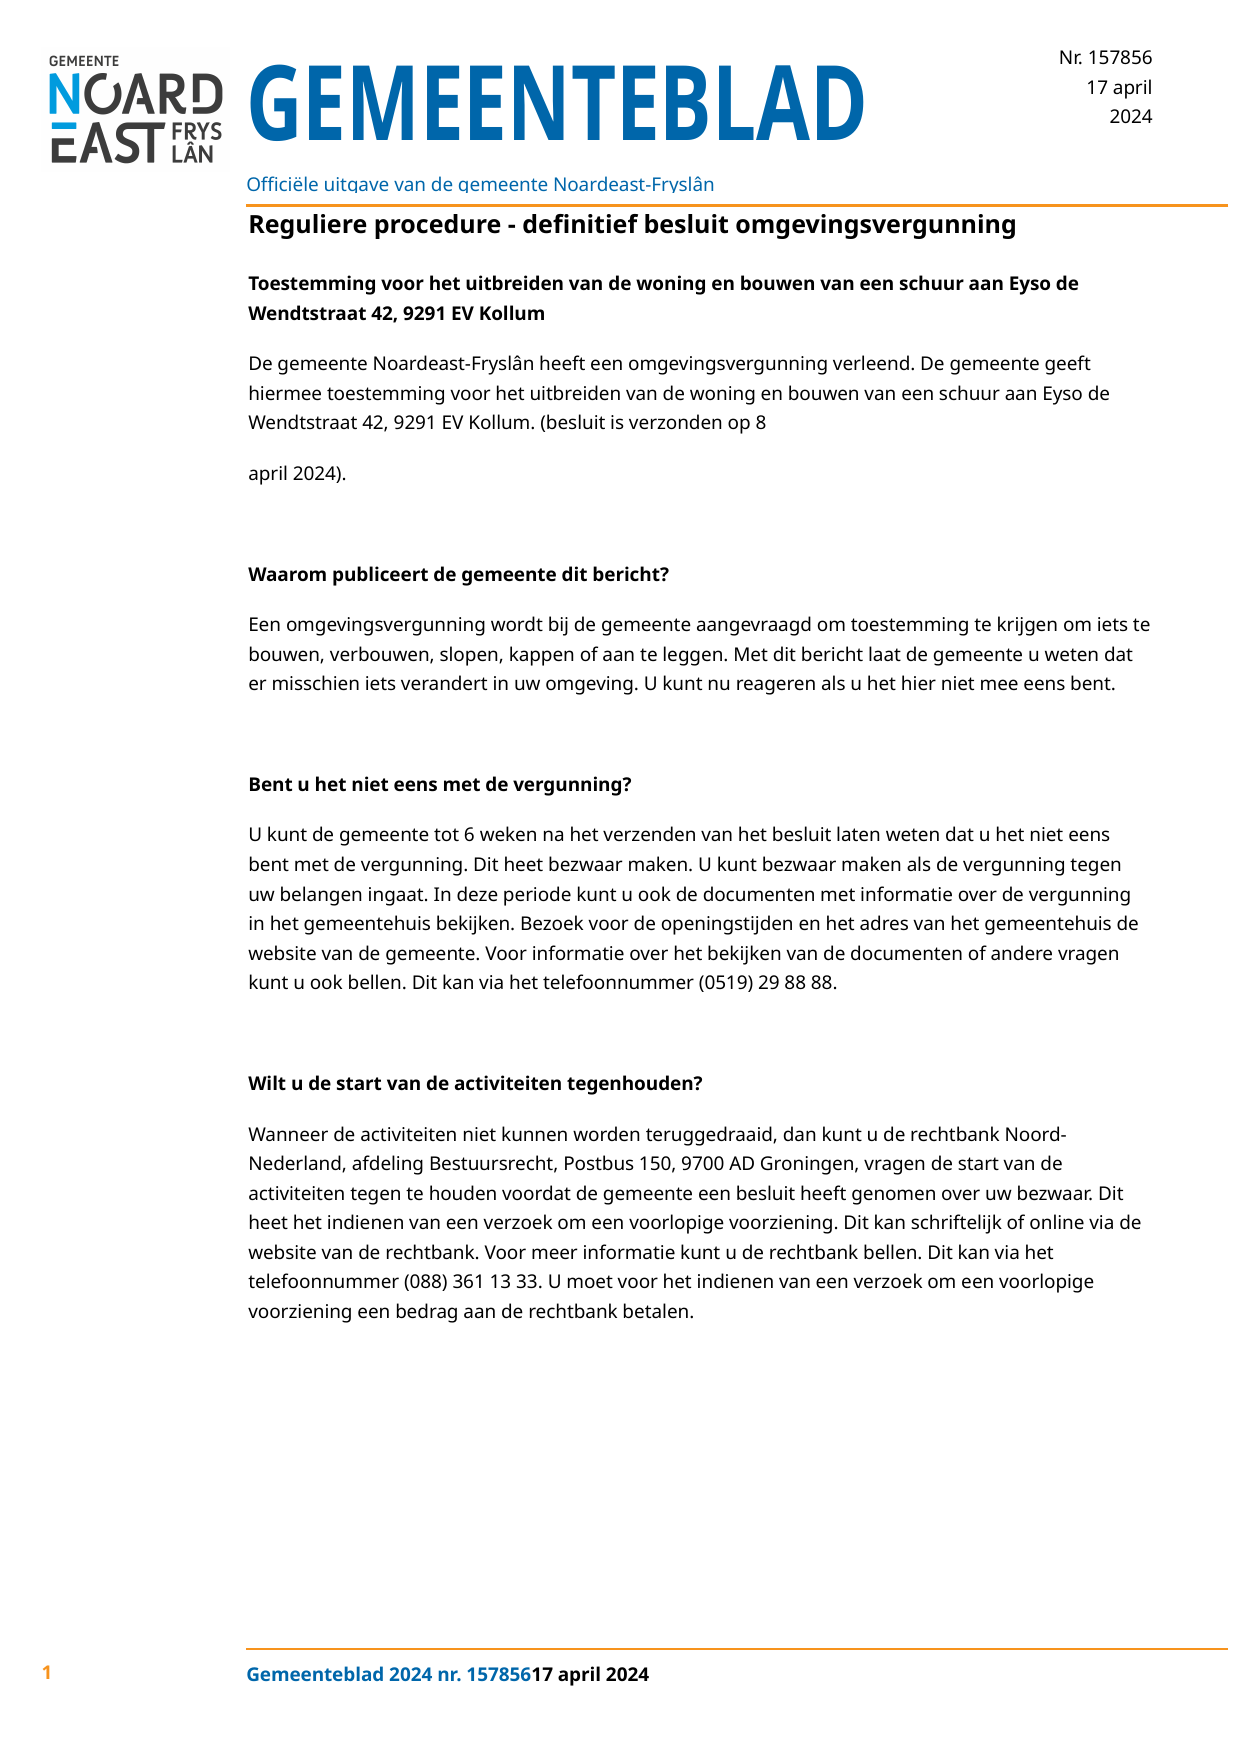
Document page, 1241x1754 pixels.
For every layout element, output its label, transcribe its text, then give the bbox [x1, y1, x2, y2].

text Een omgevingsvergunning wordt bij de gemeente aangevraagd om toestemming te krijgen om iets te bouwen, verbouwen, slopen, kappen of aan te leggen. Met dit bericht laat de gemeente u weten dat er misschien iets verandert in uw omgeving. U kunt nu reageren als u het hier niet mee eens bent. [248, 611, 1152, 696]
text Reguliere procedure - definitief besluit omgevingsvergunning [248, 207, 1152, 241]
text De gemeente Noardeast-Fryslân heeft een omgevingsvergunning verleend. De gemeente geeft hiermee toestemming voor het uitbreiden van de woning en bouwen van een schuur aan Eyso de Wendtstraat 42, 9291 EV Kollum. (besluit is verzonden op 8 [248, 350, 1152, 435]
text april 2024). [248, 460, 1152, 486]
text Toestemming voor het uitbreiden van de woning en bouwen van een schuur aan Eyso de Wendtstraat 42, 9291 EV Kollum [248, 270, 1152, 326]
text U kunt de gemeente tot 6 weken na het verzenden van het besluit laten weten dat u het niet eens bent met de vergunning. Dit heet bezwaar maken. U kunt bezwaar maken als de vergunning tegen uw belangen ingaat. In deze periode kunt u ook de documenten met informatie over de vergunning in het gemeentehuis bekijken. Bezoek voor de openingstijden en het adres van het gemeentehuis de website van de gemeente. Voor informatie over het bekijken van de documenten of andere vragen kunt u ook bellen. Dit kan via het telefoonnummer (0519) 29 88 88. [248, 822, 1152, 995]
text Wanneer de activiteiten niet kunnen worden teruggedraaid, dan kunt u de rechtbank Noord-Nederland, afdeling Bestuursrecht, Postbus 150, 9700 AD Groningen, vragen de start van de activiteiten tegen te houden voordat de gemeente een besluit heeft genomen over uw bezwaar. Dit heet het indienen van een verzoek om een voorlopige voorziening. Dit kan schriftelijk of online via de website van de rechtbank. Voor meer informatie kunt u de rechtbank bellen. Dit kan via het telefoonnummer (088) 361 13 33. U moet voor het indienen van een verzoek om een voorlopige voorziening een bedrag aan de rechtbank betalen. [248, 1121, 1152, 1324]
text Wilt u de start van de activiteiten tegenhouden? [248, 1070, 1152, 1096]
text Bent u het niet eens met de vergunning? [248, 771, 1152, 797]
text Waarom publiceert de gemeente dit bericht? [248, 561, 1152, 586]
picture [41, 47, 231, 172]
